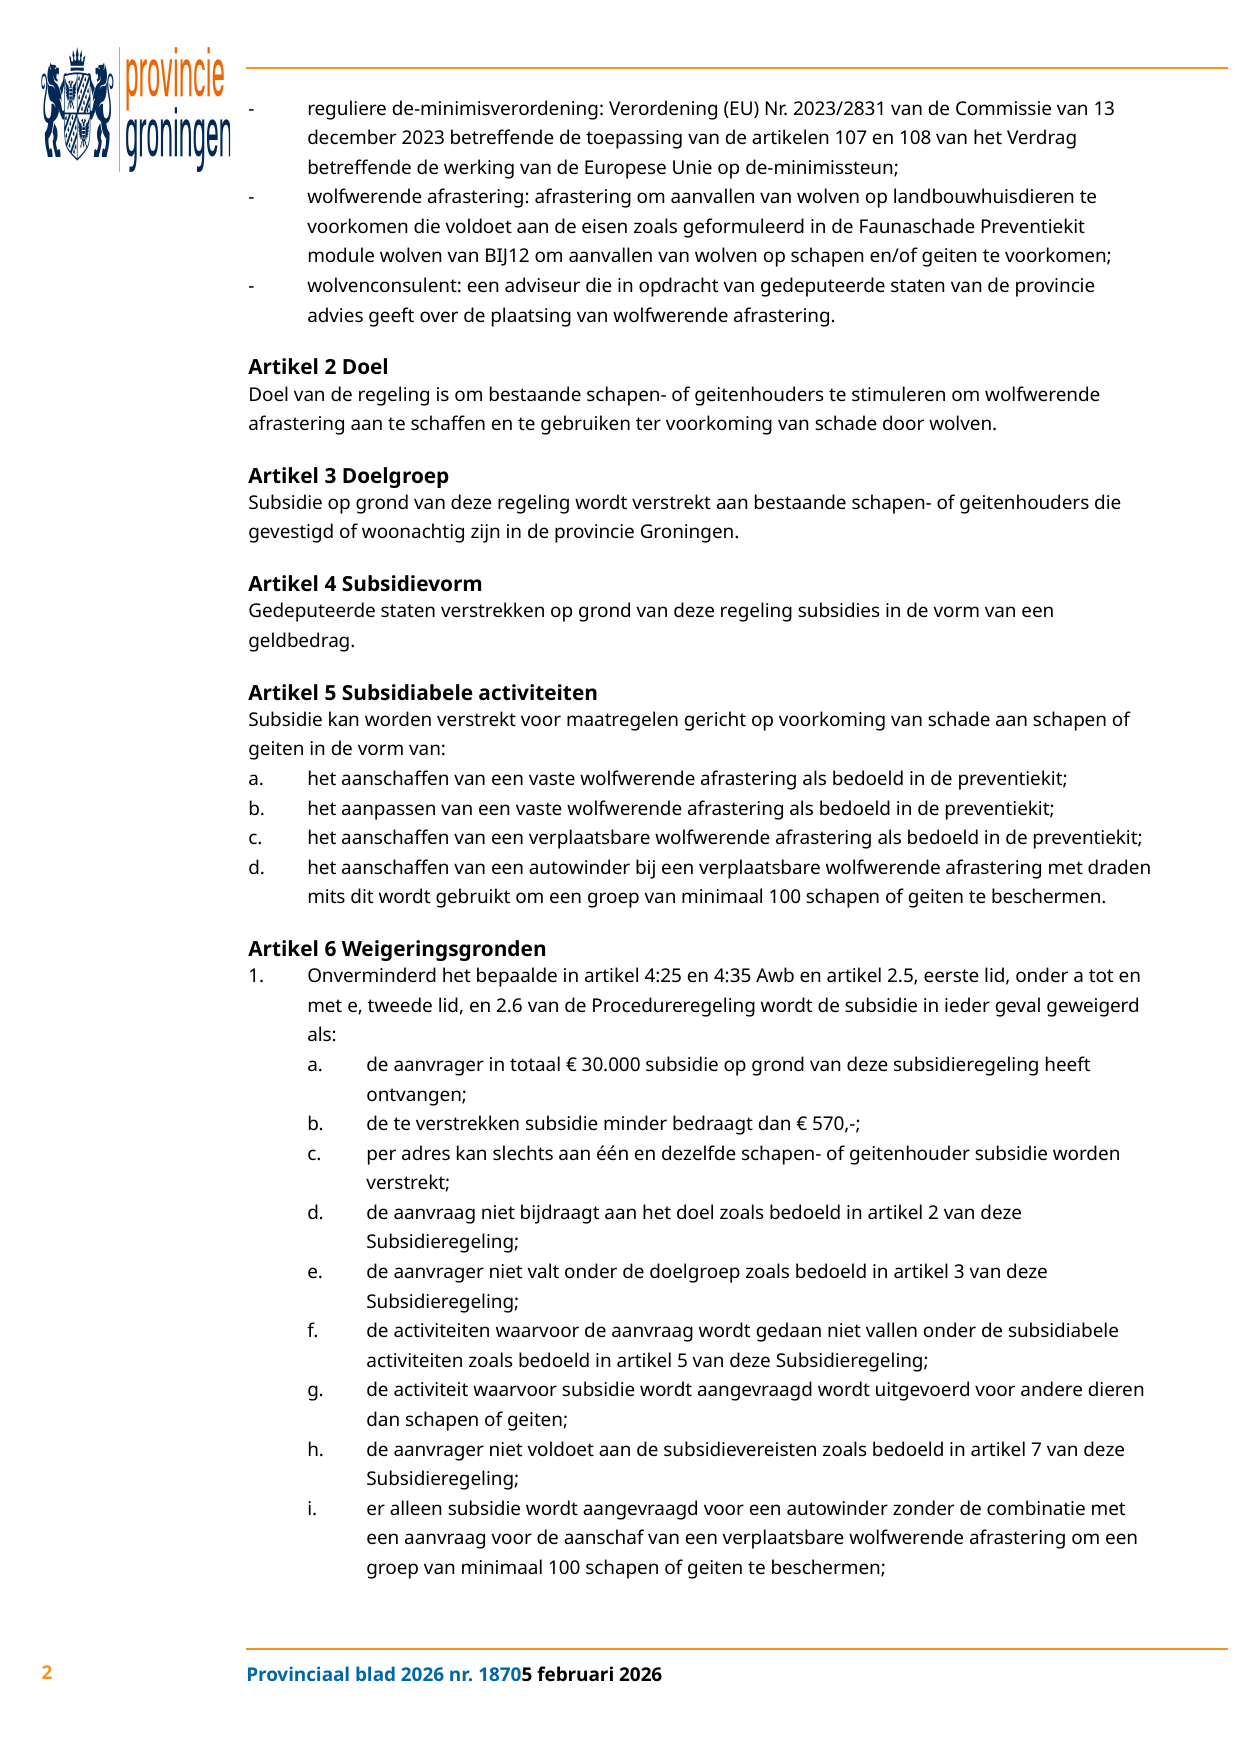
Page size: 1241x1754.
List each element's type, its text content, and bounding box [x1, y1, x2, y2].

text Artikel 6 Weigeringsgronden [248, 934, 1152, 962]
list Onverminderd het bepaalde in artikel 4:25 en 4:35 Awb en artikel 2.5, eerste lid, onder a tot en met e, tweede lid, en 2.6 van de Procedureregeling wordt de subsidie in ieder geval geweigerd als: [248, 962, 1152, 1047]
list het aanschaffen van een verplaatsbare wolfwerende afrastering als bedoeld in de preventiekit; [248, 824, 1152, 850]
list er alleen subsidie wordt aangevraagd voor een autowinder zonder de combinatie met een aanvraag voor de aanschaf van een verplaatsbare wolfwerende afrastering om een groep van minimaal 100 schapen of geiten te beschermen; [307, 1495, 1152, 1580]
text Artikel 5 Subsidiabele activiteiten [248, 678, 1152, 706]
list de aanvrager niet valt onder de doelgroep zoals bedoeld in artikel 3 van deze Subsidieregeling; [307, 1258, 1152, 1313]
picture [41, 47, 231, 172]
text Doel van de regeling is om bestaande schapen- of geitenhouders te stimuleren om wolfwerende afrastering aan te schaffen en te gebruiken ter voorkoming van schade door wolven. [248, 381, 1152, 436]
text Subsidie kan worden verstrekt voor maatregelen gericht op voorkoming van schade aan schapen of geiten in de vorm van: [248, 706, 1152, 761]
text Subsidie op grond van deze regeling wordt verstrekt aan bestaande schapen- of geitenhouders die gevestigd of woonachtig zijn in de provincie Groningen. [248, 489, 1152, 544]
list wolvenconsulent: een adviseur die in opdracht van gedeputeerde staten van de provincie advies geeft over de plaatsing van wolfwerende afrastering. [248, 272, 1152, 328]
list het aanpassen van een vaste wolfwerende afrastering als bedoeld in de preventiekit; [248, 795, 1152, 821]
text Gedeputeerde staten verstrekken op grond van deze regeling subsidies in de vorm van een geldbedrag. [248, 598, 1152, 653]
text Artikel 4 Subsidievorm [248, 569, 1152, 598]
list het aanschaffen van een vaste wolfwerende afrastering als bedoeld in de preventiekit; [248, 765, 1152, 791]
list het aanschaffen van een autowinder bij een verplaatsbare wolfwerende afrastering met draden mits dit wordt gebruikt om een groep van minimaal 100 schapen of geiten te beschermen. [248, 854, 1152, 909]
list de activiteit waarvoor subsidie wordt aangevraagd wordt uitgevoerd voor andere dieren dan schapen of geiten; [307, 1377, 1152, 1432]
list de aanvrager in totaal € 30.000 subsidie op grond van deze subsidieregeling heeft ontvangen; [307, 1051, 1152, 1106]
text Artikel 3 Doelgroep [248, 461, 1152, 489]
list de aanvrager niet voldoet aan de subsidievereisten zoals bedoeld in artikel 7 van deze Subsidieregeling; [307, 1436, 1152, 1491]
list reguliere de-minimisverordening: Verordening (EU) Nr. 2023/2831 van de Commissie van 13 december 2023 betreffende de toepassing van de artikelen 107 en 108 van het Verdrag betreffende de werking van de Europese Unie op de-minimissteun; [248, 95, 1152, 180]
text Artikel 2 Doel [248, 352, 1152, 381]
list de aanvraag niet bijdraagt aan het doel zoals bedoeld in artikel 2 van deze Subsidieregeling; [307, 1199, 1152, 1254]
list per adres kan slechts aan één en dezelfde schapen- of geitenhouder subsidie worden verstrekt; [307, 1140, 1152, 1195]
list de activiteiten waarvoor de aanvraag wordt gedaan niet vallen onder de subsidiabele activiteiten zoals bedoeld in artikel 5 van deze Subsidieregeling; [307, 1317, 1152, 1373]
list de te verstrekken subsidie minder bedraagt dan € 570,-; [307, 1110, 1152, 1136]
list wolfwerende afrastering: afrastering om aanvallen van wolven op landbouwhuisdieren te voorkomen die voldoet aan de eisen zoals geformuleerd in de Faunaschade Preventiekit module wolven van BIJ12 om aanvallen van wolven op schapen en/of geiten te voorkomen; [248, 183, 1152, 268]
